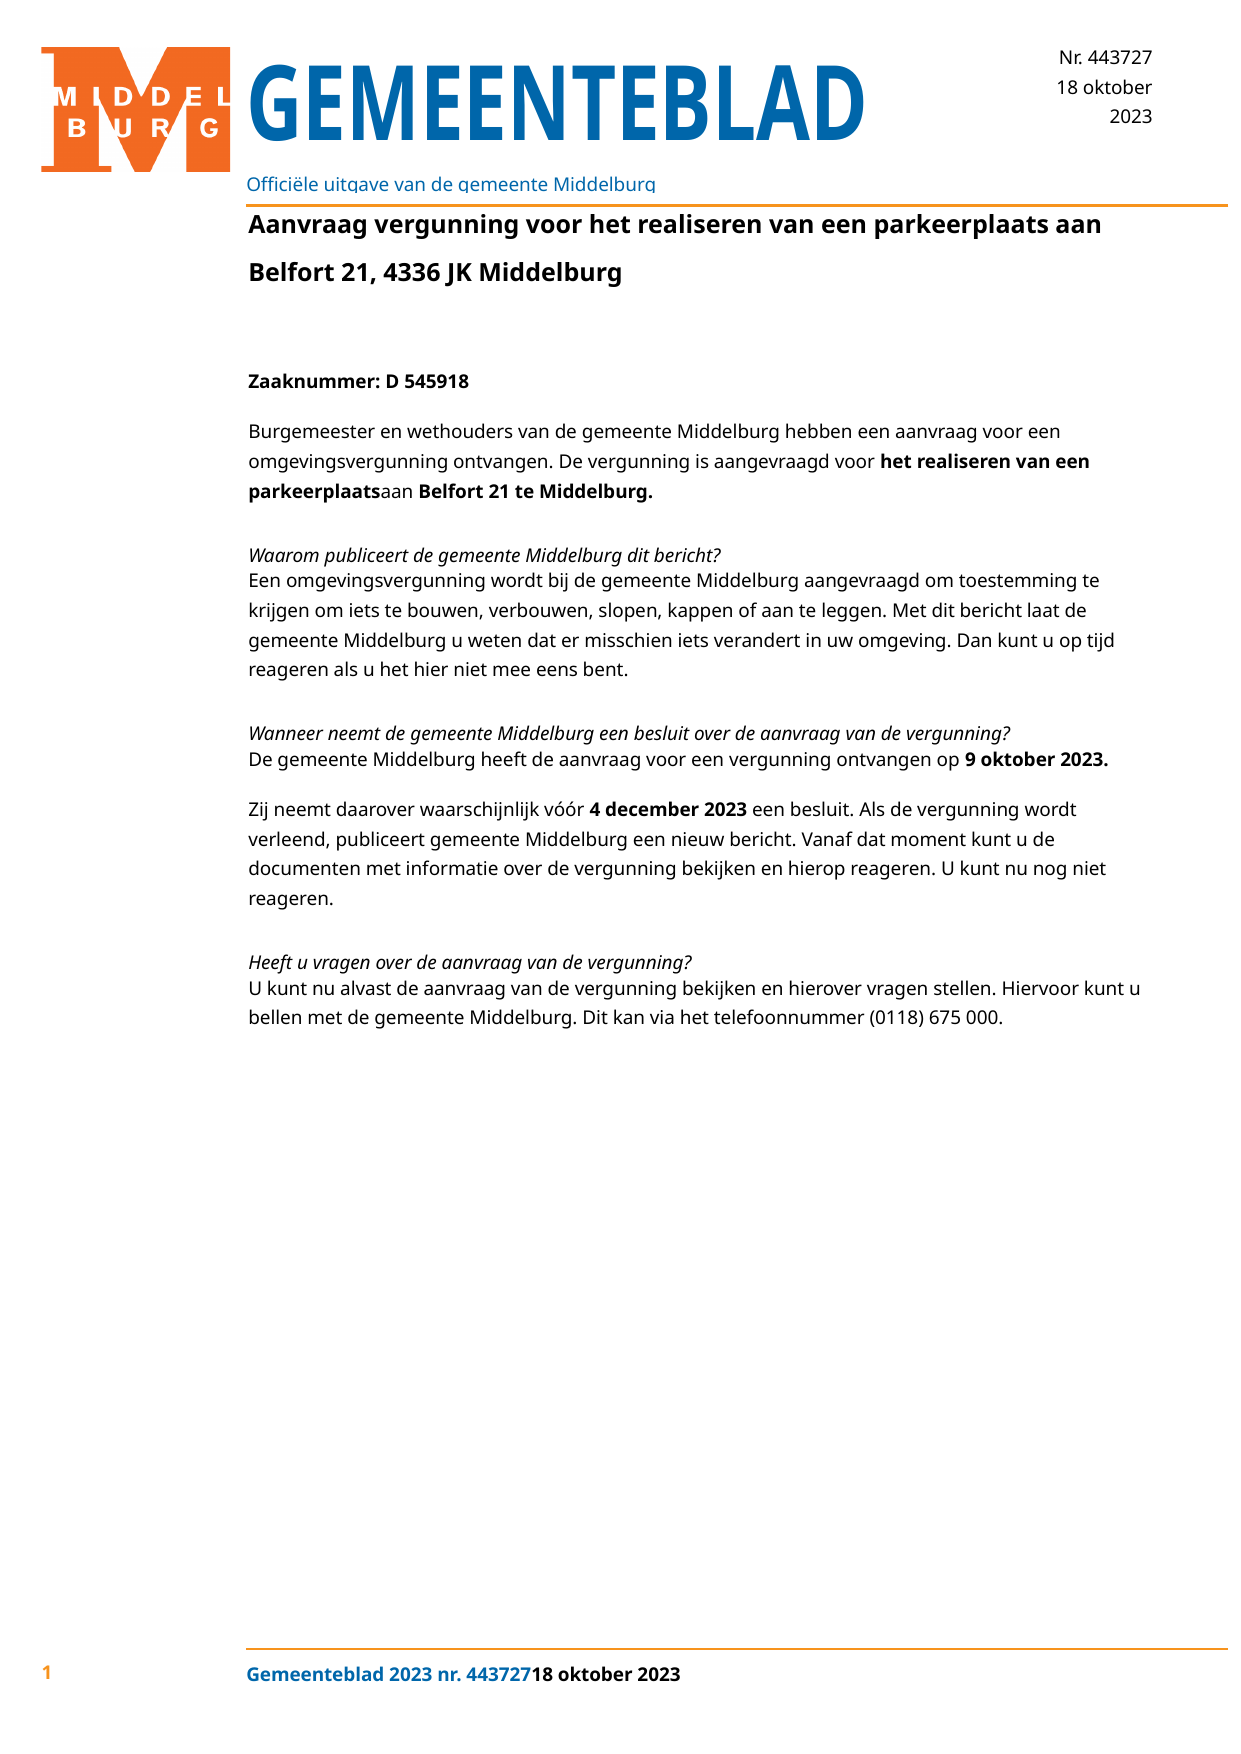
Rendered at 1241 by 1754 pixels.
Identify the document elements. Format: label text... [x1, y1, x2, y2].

picture [41, 47, 231, 172]
text Heeft u vragen over de aanvraag van de vergunning? [248, 949, 1152, 975]
text Zij neemt daarover waarschijnlijk vóór 4 december 2023 een besluit. Als de vergunning wordt verleend, publiceert gemeente Middelburg een nieuw bericht. Vanaf dat moment kunt u de documenten met informatie over de vergunning bekijken en hierop reageren. U kunt nu nog niet reageren. [248, 796, 1152, 911]
text Burgemeester en wethouders van de gemeente Middelburg hebben een aanvraag voor een omgevingsvergunning ontvangen. De vergunning is aangevraagd voor het realiseren van een parkeerplaatsaan Belfort 21 te Middelburg. [248, 419, 1152, 504]
text Aanvraag vergunning voor het realiseren van een parkeerplaats aan Belfort 21, 4336 JK Middelburg [248, 207, 1152, 288]
text Waarom publiceert de gemeente Middelburg dit bericht? [248, 542, 1152, 568]
text Een omgevingsvergunning wordt bij de gemeente Middelburg aangevraagd om toestemming te krijgen om iets te bouwen, verbouwen, slopen, kappen of aan te leggen. Met dit bericht laat de gemeente Middelburg u weten dat er misschien iets verandert in uw omgeving. Dan kunt u op tijd reageren als u het hier niet mee eens bent. [248, 568, 1152, 682]
text De gemeente Middelburg heeft de aanvraag voor een vergunning ontvangen op 9 oktober 2023. [248, 746, 1152, 772]
text U kunt nu alvast de aanvraag van de vergunning bekijken en hierover vragen stellen. Hiervoor kunt u bellen met de gemeente Middelburg. Dit kan via het telefoonnummer (0118) 675 000. [248, 975, 1152, 1030]
text Wanneer neemt de gemeente Middelburg een besluit over de aanvraag van de vergunning? [248, 720, 1152, 746]
text Zaaknummer: D 545918 [248, 368, 1152, 394]
